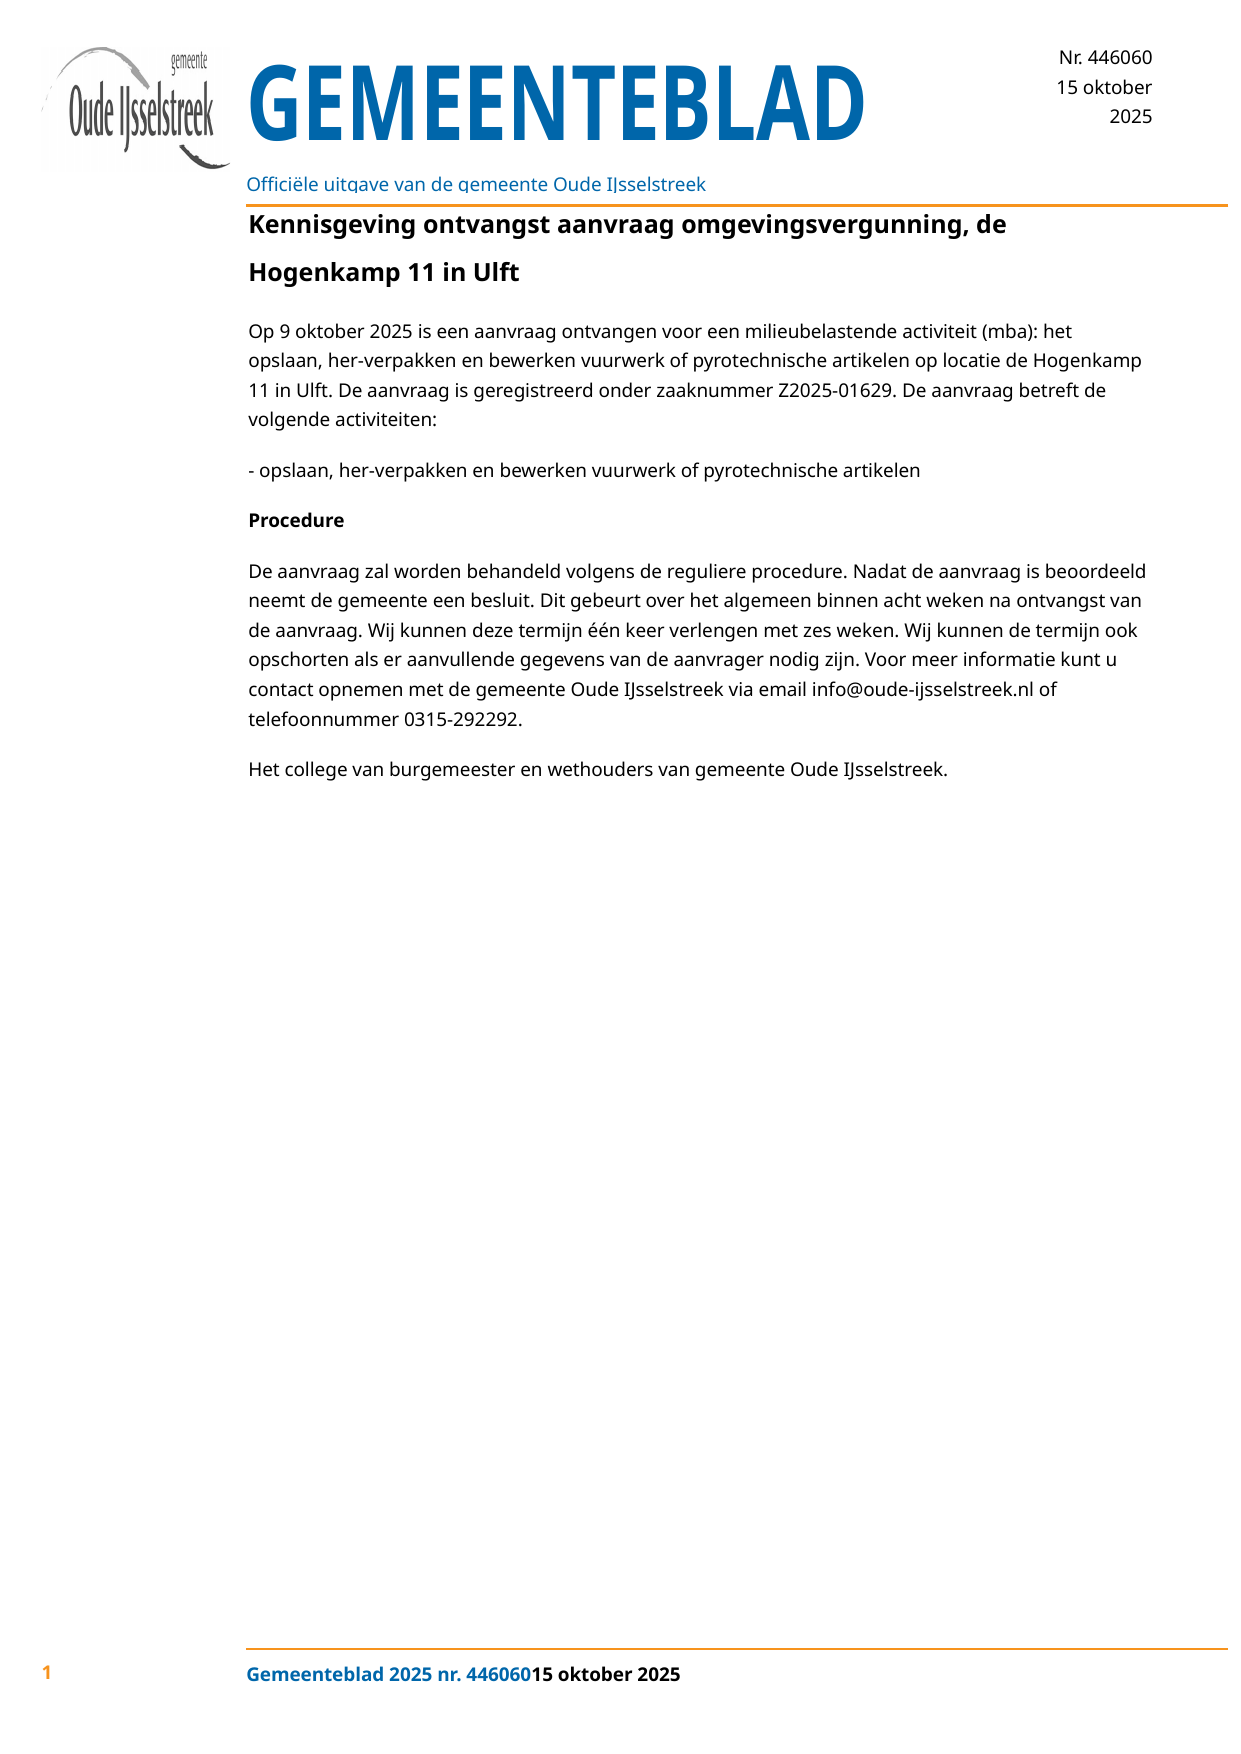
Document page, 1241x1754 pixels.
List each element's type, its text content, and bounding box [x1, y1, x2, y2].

text Het college van burgemeester en wethouders van gemeente Oude IJsselstreek. [248, 756, 1152, 782]
text Kennisgeving ontvangst aanvraag omgevingsvergunning, de Hogenkamp 11 in Ulft [248, 207, 1152, 288]
text Procedure [248, 507, 1152, 533]
text Op 9 oktober 2025 is een aanvraag ontvangen voor een milieubelastende activiteit (mba): het opslaan, her-verpakken en bewerken vuurwerk of pyrotechnische artikelen op locatie de Hogenkamp 11 in Ulft. De aanvraag is geregistreerd onder zaaknummer Z2025-01629. De aanvraag betreft de volgende activiteiten: [248, 318, 1152, 432]
text - opslaan, her-verpakken en bewerken vuurwerk of pyrotechnische artikelen [248, 457, 1152, 483]
picture [41, 47, 231, 172]
text De aanvraag zal worden behandeld volgens de reguliere procedure. Nadat de aanvraag is beoordeeld neemt de gemeente een besluit. Dit gebeurt over het algemeen binnen acht weken na ontvangst van de aanvraag. Wij kunnen deze termijn één keer verlengen met zes weken. Wij kunnen de termijn ook opschorten als er aanvullende gegevens van de aanvrager nodig zijn. Voor meer informatie kunt u contact opnemen met de gemeente Oude IJsselstreek via email info@oude-ijsselstreek.nl of telefoonnummer 0315-292292. [248, 558, 1152, 732]
